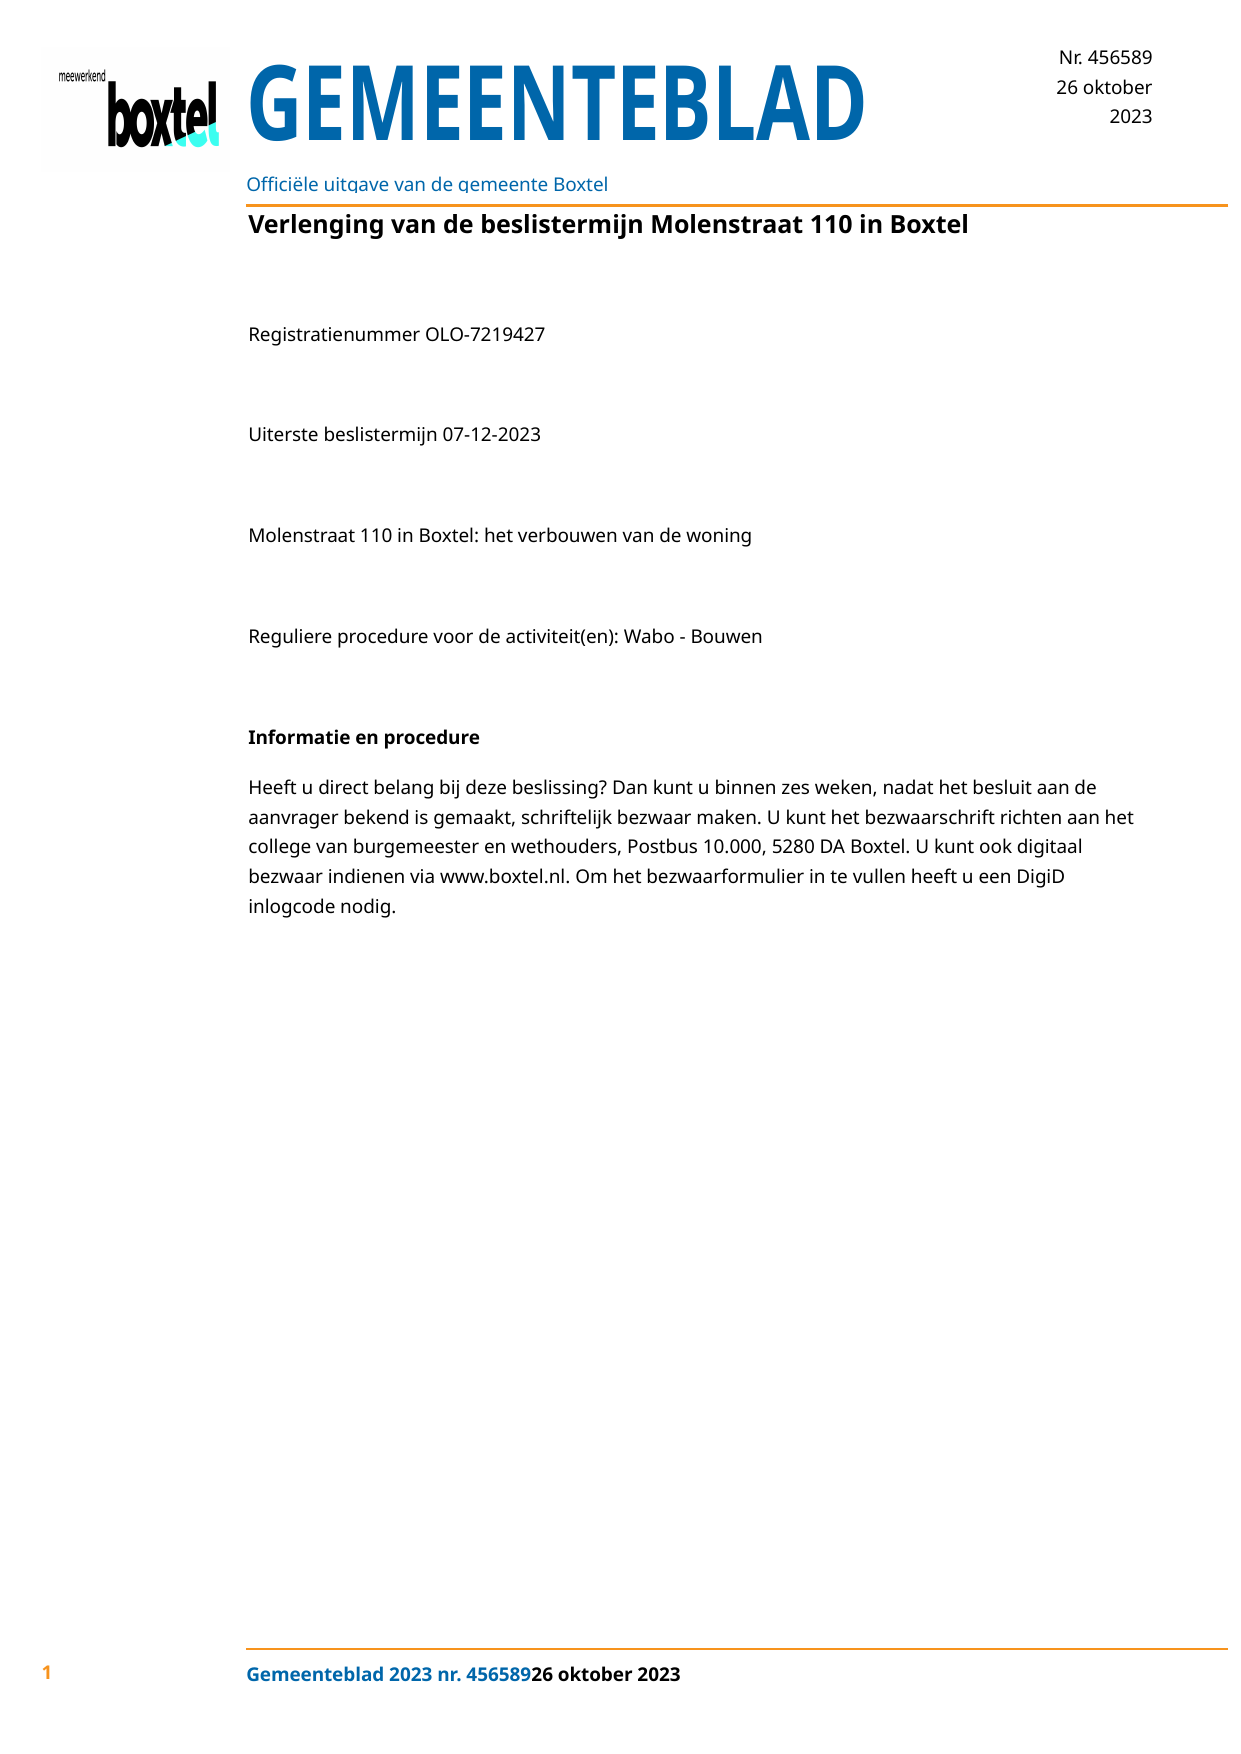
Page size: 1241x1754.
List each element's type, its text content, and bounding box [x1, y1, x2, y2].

text Heeft u direct belang bij deze beslissing? Dan kunt u binnen zes weken, nadat het besluit aan de aanvrager bekend is gemaakt, schriftelijk bezwaar maken. U kunt het bezwaarschrift richten aan het college van burgemeester en wethouders, Postbus 10.000, 5280 DA Boxtel. U kunt ook digitaal bezwaar indienen via www.boxtel.nl. Om het bezwaarformulier in te vullen heeft u een DigiD inlogcode nodig. [248, 774, 1152, 918]
text Informatie en procedure [248, 724, 1152, 750]
text Molenstraat 110 in Boxtel: het verbouwen van de woning [248, 522, 1152, 548]
text Registratienummer OLO-7219427 [248, 321, 1152, 346]
text Verlenging van de beslistermijn Molenstraat 110 in Boxtel [248, 207, 1152, 241]
picture [41, 47, 231, 172]
text Uiterste beslistermijn 07-12-2023 [248, 422, 1152, 447]
text Reguliere procedure voor de activiteit(en): Wabo - Bouwen [248, 623, 1152, 649]
